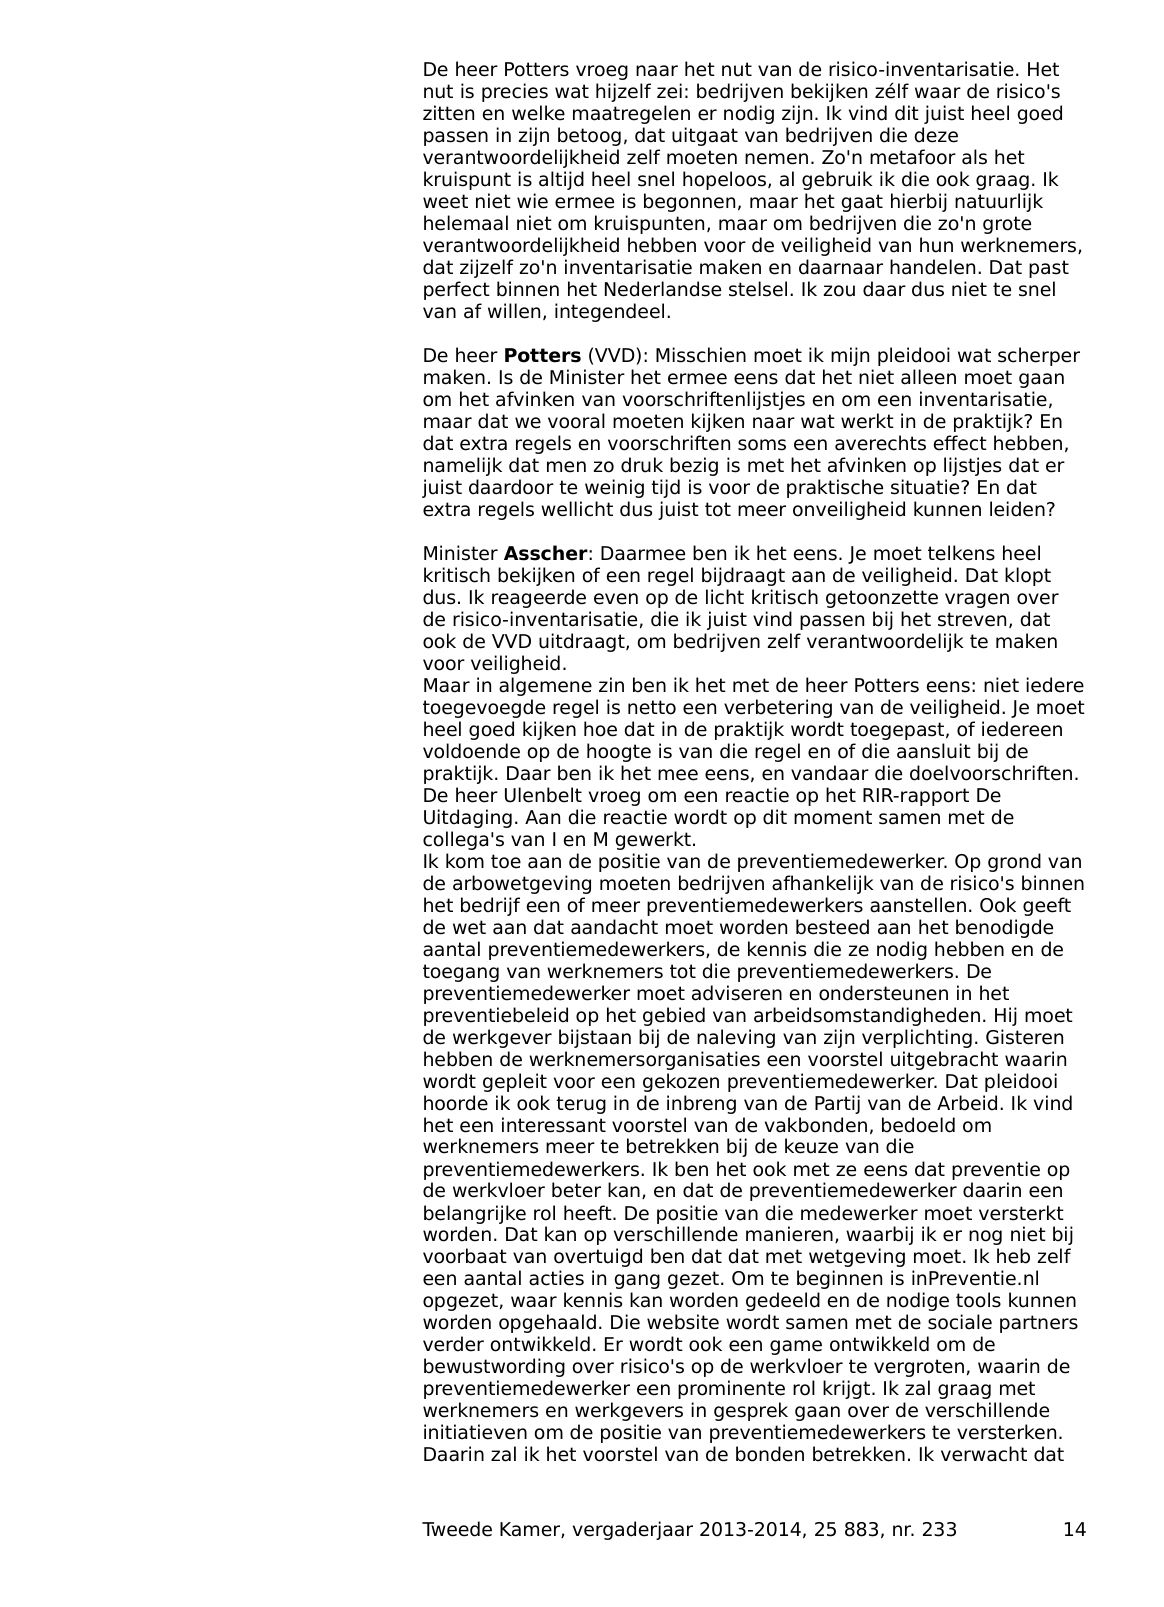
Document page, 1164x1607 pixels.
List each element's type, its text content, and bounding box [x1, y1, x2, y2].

text Ik kom toe aan de positie van de preventiemedewerker. Op grond van de arbowetgeving moeten bedrijven afhankelijk van de risico's binnen het bedrijf een of meer preventiemedewerkers aanstellen. Ook geeft de wet aan dat aandacht moet worden besteed aan het benodigde aantal preventiemedewerkers, de kennis die ze nodig hebben en de toegang van werknemers tot die preventiemedewerkers. De preventiemedewerker moet adviseren en ondersteunen in het preventiebeleid op het gebied van arbeidsomstandigheden. Hij moet de werkgever bijstaan bij de naleving van zijn verplichting. Gisteren hebben de werknemersorganisaties een voorstel uitgebracht waarin wordt gepleit voor een gekozen preventiemedewerker. Dat pleidooi hoorde ik ook terug in de inbreng van de Partij van de Arbeid. Ik vind het een interessant voorstel van de vakbonden, bedoeld om werknemers meer te betrekken bij de keuze van die preventiemedewerkers. Ik ben het ook met ze eens dat preventie op de werkvloer beter kan, en dat de preventiemedewerker daarin een belangrijke rol heeft. De positie van die medewerker moet versterkt worden. Dat kan op verschillende manieren, waarbij ik er nog niet bij voorbaat van overtuigd ben dat dat met wetgeving moet. Ik heb zelf een aantal acties in gang gezet. Om te beginnen is inPreventie.nl opgezet, waar kennis kan worden gedeeld en de nodige tools kunnen worden opgehaald. Die website wordt samen met de sociale partners verder ontwikkeld. Er wordt ook een game ontwikkeld om de bewustwording over risico's op de werkvloer te vergroten, waarin de preventiemedewerker een prominente rol krijgt. Ik zal graag met werknemers en werkgevers in gesprek gaan over de verschillende initiatieven om de positie van preventiemedewerkers te versterken. Daarin zal ik het voorstel van de bonden betrekken. Ik verwacht dat [422, 851, 1087, 1466]
text Maar in algemene zin ben ik het met de heer Potters eens: niet iedere toegevoegde regel is netto een verbetering van de veiligheid. Je moet heel goed kijken hoe dat in de praktijk wordt toegepast, of iedereen voldoende op de hoogte is van die regel en of die aansluit bij de praktijk. Daar ben ik het mee eens, en vandaar die doelvoorschriften. [422, 675, 1087, 785]
text De heer Ulenbelt vroeg om een reactie op het RIR-rapport De Uitdaging. Aan die reactie wordt op dit moment samen met de collega's van I en M gewerkt. [422, 785, 1087, 851]
text De heer Potters (VVD): Misschien moet ik mijn pleidooi wat scherper maken. Is de Minister het ermee eens dat het niet alleen moet gaan om het afvinken van voorschriftenlijstjes en om een inventarisatie, maar dat we vooral moeten kijken naar wat werkt in de praktijk? En dat extra regels en voorschriften soms een averechts effect hebben, namelijk dat men zo druk bezig is met het afvinken op lijstjes dat er juist daardoor te weinig tijd is voor de praktische situatie? En dat extra regels wellicht dus juist tot meer onveiligheid kunnen leiden? [422, 345, 1087, 521]
text Minister Asscher: Daarmee ben ik het eens. Je moet telkens heel kritisch bekijken of een regel bijdraagt aan de veiligheid. Dat klopt dus. Ik reageerde even op de licht kritisch getoonzette vragen over de risico-inventarisatie, die ik juist vind passen bij het streven, dat ook de VVD uitdraagt, om bedrijven zelf verantwoordelijk te maken voor veiligheid. [422, 543, 1087, 675]
text De heer Potters vroeg naar het nut van de risico-inventarisatie. Het nut is precies wat hijzelf zei: bedrijven bekijken zélf waar de risico's zitten en welke maatregelen er nodig zijn. Ik vind dit juist heel goed passen in zijn betoog, dat uitgaat van bedrijven die deze verantwoordelijkheid zelf moeten nemen. Zo'n metafoor als het kruispunt is altijd heel snel hopeloos, al gebruik ik die ook graag. Ik weet niet wie ermee is begonnen, maar het gaat hierbij natuurlijk helemaal niet om kruispunten, maar om bedrijven die zo'n grote verantwoordelijkheid hebben voor de veiligheid van hun werknemers, dat zijzelf zo'n inventarisatie maken en daarnaar handelen. Dat past perfect binnen het Nederlandse stelsel. Ik zou daar dus niet te snel van af willen, integendeel. [422, 59, 1087, 323]
